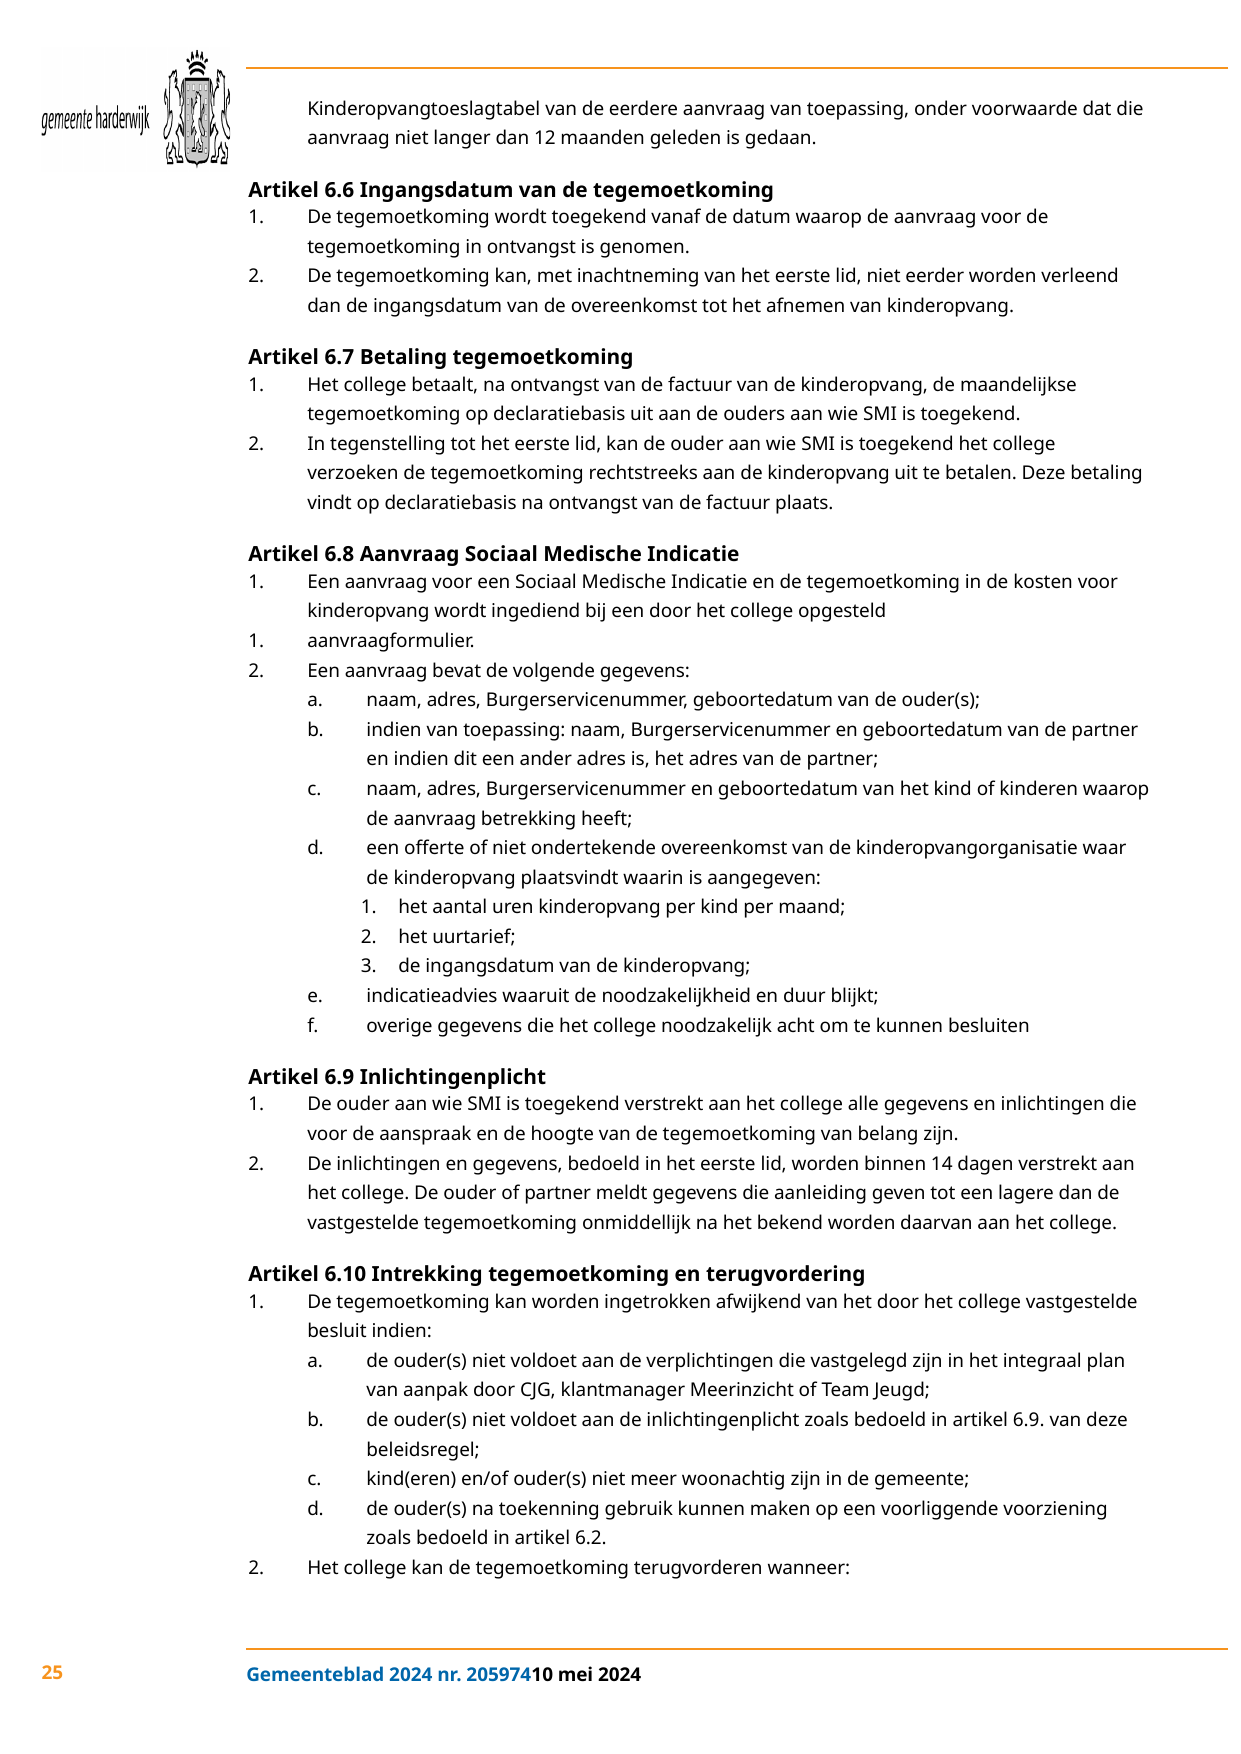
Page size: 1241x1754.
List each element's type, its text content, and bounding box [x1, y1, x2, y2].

list het aantal uren kinderopvang per kind per maand; [361, 893, 1152, 919]
picture [41, 47, 231, 172]
list Een aanvraag bevat de volgende gegevens: [248, 657, 1152, 682]
list De tegemoetkoming kan worden ingetrokken afwijkend van het door het college vastgestelde besluit indien: [248, 1288, 1152, 1343]
list In tegenstelling tot het eerste lid, kan de ouder aan wie SMI is toegekend het college verzoeken de tegemoetkoming rechtstreeks aan de kinderopvang uit te betalen. Deze betaling vindt op declaratiebasis na ontvangst van de factuur plaats. [248, 430, 1152, 515]
list de ouder(s) niet voldoet aan de verplichtingen die vastgelegd zijn in het integraal plan van aanpak door CJG, klantmanager Meerinzicht of Team Jeugd; [307, 1347, 1152, 1402]
list overige gegevens die het college noodzakelijk acht om te kunnen besluiten [307, 1012, 1152, 1037]
list naam, adres, Burgerservicenummer, geboortedatum van de ouder(s); [307, 686, 1152, 712]
list de ouder(s) niet voldoet aan de inlichtingenplicht zoals bedoeld in artikel 6.9. van deze beleidsregel; [307, 1406, 1152, 1461]
text Artikel 6.6 Ingangsdatum van de tegemoetkoming [248, 175, 1152, 203]
list indien van toepassing: naam, Burgerservicenummer en geboortedatum van de partner en indien dit een ander adres is, het adres van de partner; [307, 716, 1152, 771]
list naam, adres, Burgerservicenummer en geboortedatum van het kind of kinderen waarop de aanvraag betrekking heeft; [307, 775, 1152, 830]
list Kinderopvangtoeslagtabel van de eerdere aanvraag van toepassing, onder voorwaarde dat die aanvraag niet langer dan 12 maanden geleden is gedaan. [248, 95, 1152, 150]
list Een aanvraag voor een Sociaal Medische Indicatie en de tegemoetkoming in de kosten voor kinderopvang wordt ingediend bij een door het college opgesteld [248, 568, 1152, 623]
list indicatieadvies waaruit de noodzakelijkheid en duur blijkt; [307, 982, 1152, 1008]
list aanvraagformulier. [248, 627, 1152, 653]
list De tegemoetkoming kan, met inachtneming van het eerste lid, niet eerder worden verleend dan de ingangsdatum van de overeenkomst tot het afnemen van kinderopvang. [248, 262, 1152, 318]
list een offerte of niet ondertekende overeenkomst van de kinderopvangorganisatie waar de kinderopvang plaatsvindt waarin is aangegeven: [307, 834, 1152, 889]
list de ouder(s) na toekenning gebruik kunnen maken op een voorliggende voorziening zoals bedoeld in artikel 6.2. [307, 1495, 1152, 1550]
list De ouder aan wie SMI is toegekend verstrekt aan het college alle gegevens en inlichtingen die voor de aanspraak en de hoogte van de tegemoetkoming van belang zijn. [248, 1091, 1152, 1146]
list De inlichtingen en gegevens, bedoeld in het eerste lid, worden binnen 14 dagen verstrekt aan het college. De ouder of partner meldt gegevens die aanleiding geven tot een lagere dan de vastgestelde tegemoetkoming onmiddellijk na het bekend worden daarvan aan het college. [248, 1150, 1152, 1235]
text Artikel 6.7 Betaling tegemoetkoming [248, 342, 1152, 371]
list het uurtarief; [361, 923, 1152, 949]
text Artikel 6.9 Inlichtingenplicht [248, 1062, 1152, 1091]
list kind(eren) en/of ouder(s) niet meer woonachtig zijn in de gemeente; [307, 1465, 1152, 1491]
text Artikel 6.8 Aanvraag Sociaal Medische Indicatie [248, 539, 1152, 568]
list Het college betaalt, na ontvangst van de factuur van de kinderopvang, de maandelijkse tegemoetkoming op declaratiebasis uit aan de ouders aan wie SMI is toegekend. [248, 371, 1152, 426]
list De tegemoetkoming wordt toegekend vanaf de datum waarop de aanvraag voor de tegemoetkoming in ontvangst is genomen. [248, 203, 1152, 258]
list de ingangsdatum van de kinderopvang; [361, 953, 1152, 978]
text Artikel 6.10 Intrekking tegemoetkoming en terugvordering [248, 1259, 1152, 1288]
list Het college kan de tegemoetkoming terugvorderen wanneer: [248, 1554, 1152, 1580]
